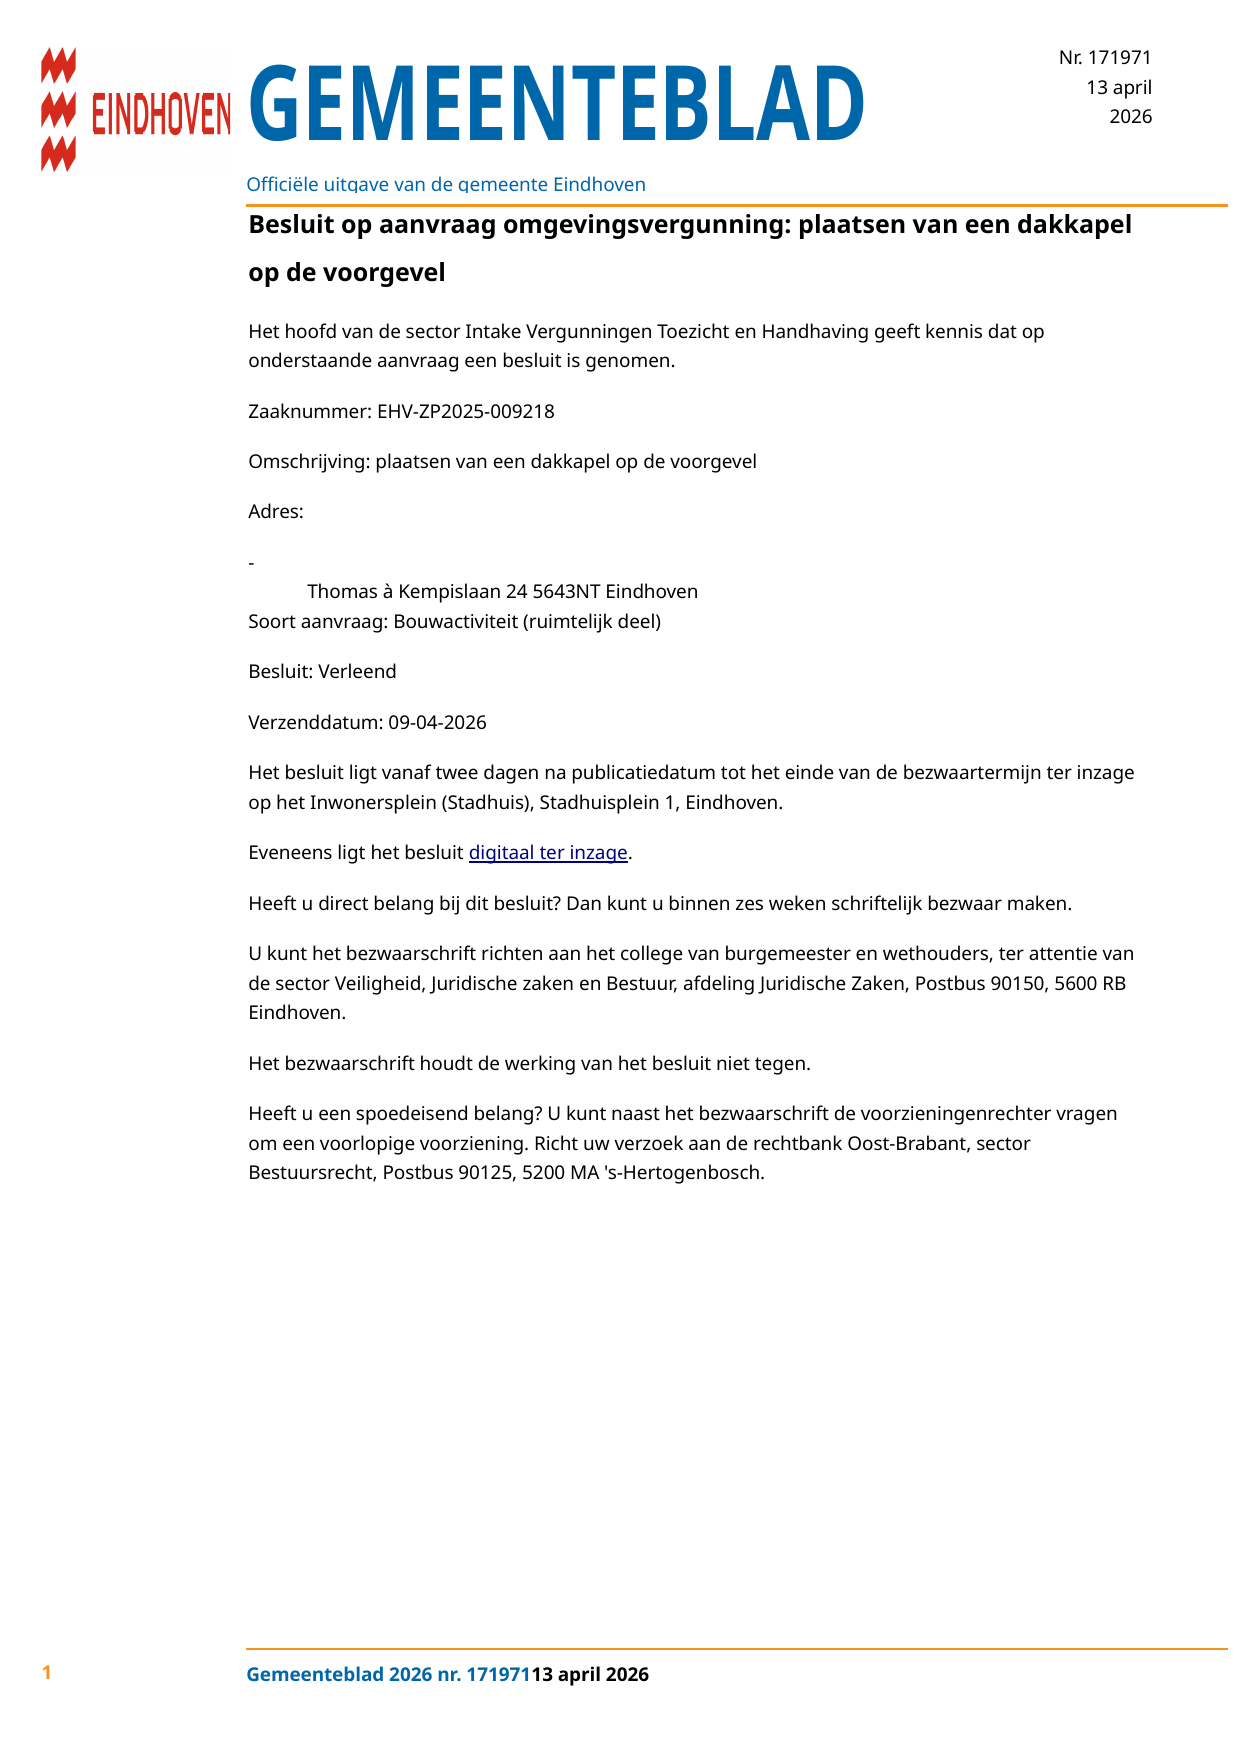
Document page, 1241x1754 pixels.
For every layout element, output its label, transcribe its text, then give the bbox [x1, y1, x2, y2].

text Verzenddatum: 09-04-2026 [248, 709, 1152, 735]
text Omschrijving: plaatsen van een dakkapel op de voorgevel [248, 448, 1152, 474]
text Heeft u een spoedeisend belang? U kunt naast het bezwaarschrift de voorzieningenrechter vragen om een voorlopige voorziening. Richt uw verzoek aan de rechtbank Oost-Brabant, sector Bestuursrecht, Postbus 90125, 5200 MA 's-Hertogenbosch. [248, 1100, 1152, 1185]
text Heeft u direct belang bij dit besluit? Dan kunt u binnen zes weken schriftelijk bezwaar maken. [248, 890, 1152, 916]
text Het bezwaarschrift houdt de werking van het besluit niet tegen. [248, 1050, 1152, 1076]
text U kunt het bezwaarschrift richten aan het college van burgemeester en wethouders, ter attentie van de sector Veiligheid, Juridische zaken en Bestuur, afdeling Juridische Zaken, Postbus 90150, 5600 RB Eindhoven. [248, 940, 1152, 1025]
text Eveneens ligt het besluit digitaal ter inzage. [248, 839, 1152, 865]
text Zaaknummer: EHV-ZP2025-009218 [248, 398, 1152, 424]
text Het hoofd van de sector Intake Vergunningen Toezicht en Handhaving geeft kennis dat op onderstaande aanvraag een besluit is genomen. [248, 318, 1152, 373]
text Besluit op aanvraag omgevingsvergunning: plaatsen van een dakkapel op de voorgevel [248, 207, 1152, 288]
text Soort aanvraag: Bouwactiviteit (ruimtelijk deel) [248, 608, 1152, 634]
picture [41, 47, 231, 172]
list Thomas à Kempislaan 24 5643NT Eindhoven [248, 579, 1152, 604]
text Adres: [248, 499, 1152, 524]
text Het besluit ligt vanaf twee dagen na publicatiedatum tot het einde van de bezwaartermijn ter inzage op het Inwonersplein (Stadhuis), Stadhuisplein 1, Eindhoven. [248, 759, 1152, 815]
text Besluit: Verleend [248, 659, 1152, 684]
